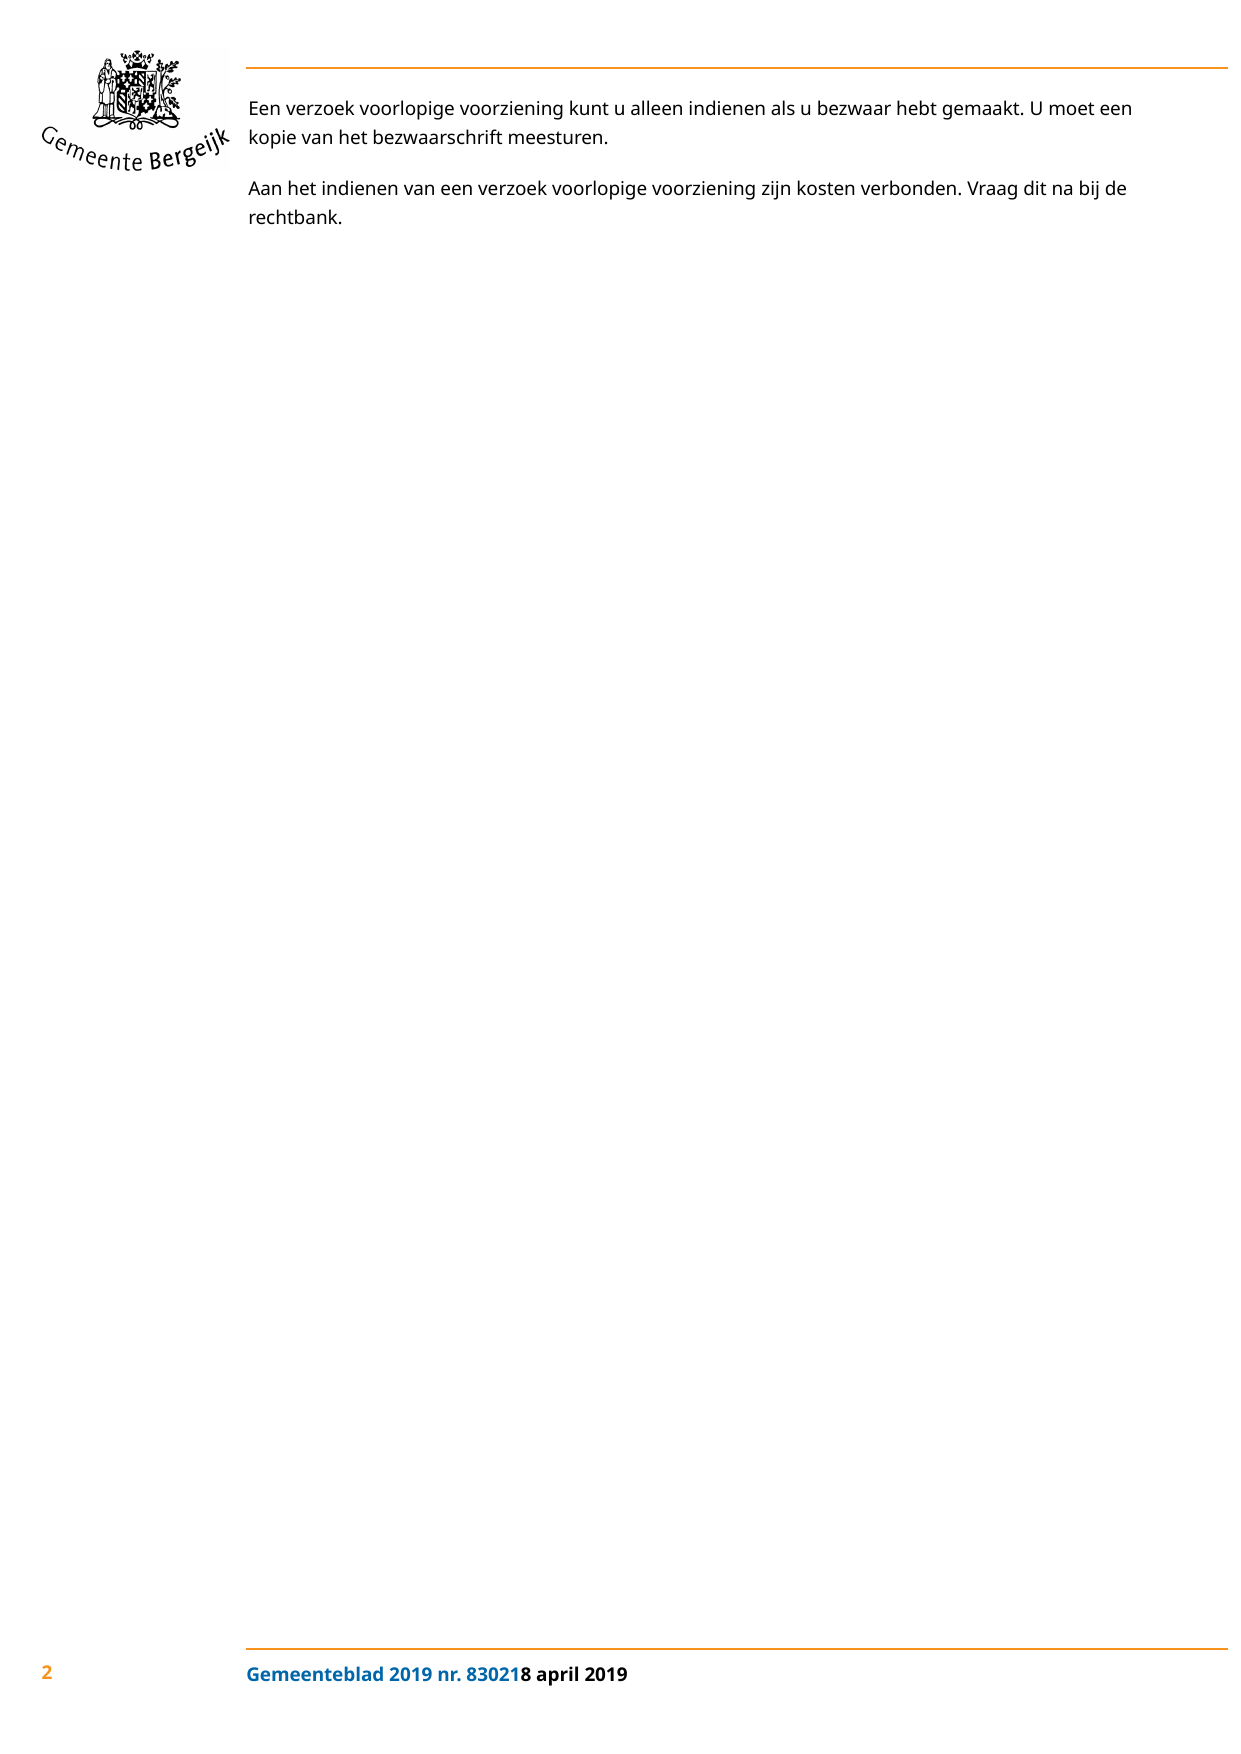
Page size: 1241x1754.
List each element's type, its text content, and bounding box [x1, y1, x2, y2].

text Een verzoek voorlopige voorziening kunt u alleen indienen als u bezwaar hebt gemaakt. U moet een kopie van het bezwaarschrift meesturen. [248, 95, 1152, 150]
text Aan het indienen van een verzoek voorlopige voorziening zijn kosten verbonden. Vraag dit na bij de rechtbank. [248, 175, 1152, 230]
picture [41, 47, 231, 172]
